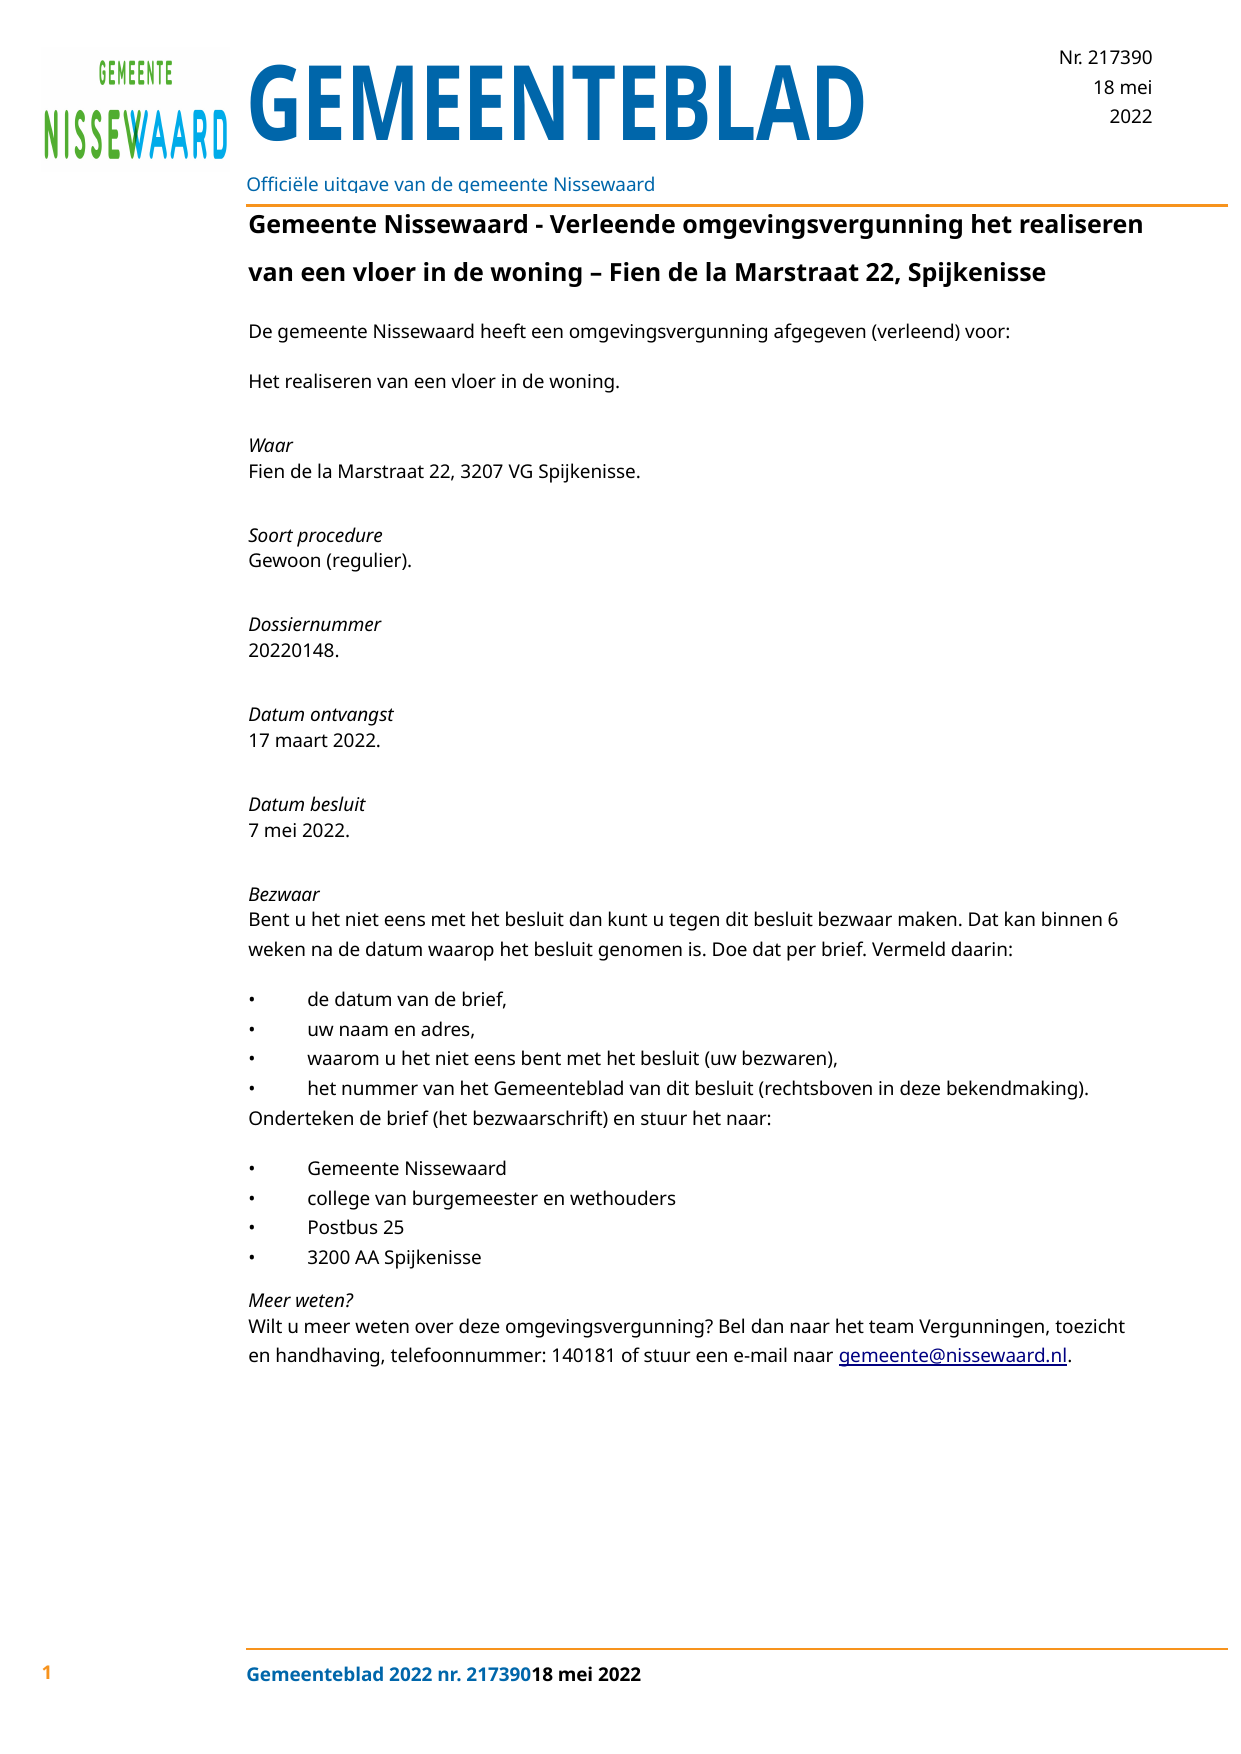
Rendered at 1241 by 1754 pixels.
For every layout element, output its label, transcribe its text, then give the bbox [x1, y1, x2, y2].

text Het realiseren van een vloer in de woning. [248, 368, 1152, 394]
text Waar [248, 432, 1152, 458]
list uw naam en adres, [248, 1016, 1152, 1042]
text De gemeente Nissewaard heeft een omgevingsvergunning afgegeven (verleend) voor: [248, 318, 1152, 344]
list 3200 AA Spijkenisse [248, 1244, 1152, 1270]
text Datum ontvangst [248, 701, 1152, 727]
text Meer weten? [248, 1287, 1152, 1313]
text 20220148. [248, 637, 1152, 663]
list Gemeente Nissewaard [248, 1155, 1152, 1181]
list de datum van de brief, [248, 986, 1152, 1012]
text Gewoon (regulier). [248, 548, 1152, 573]
list Postbus 25 [248, 1214, 1152, 1240]
text 7 mei 2022. [248, 817, 1152, 842]
text Bezwaar [248, 881, 1152, 906]
text Dossiernummer [248, 612, 1152, 637]
list waarom u het niet eens bent met het besluit (uw bezwaren), [248, 1046, 1152, 1071]
text Onderteken de brief (het bezwaarschrift) en stuur het naar: [248, 1105, 1152, 1131]
list college van burgemeester en wethouders [248, 1185, 1152, 1211]
text Datum besluit [248, 791, 1152, 817]
text Bent u het niet eens met het besluit dan kunt u tegen dit besluit bezwaar maken. Dat kan binnen 6 weken na de datum waarop het besluit genomen is. Doe dat per brief. Vermeld daarin: [248, 906, 1152, 962]
text Gemeente Nissewaard - Verleende omgevingsvergunning het realiseren van een vloer in de woning – Fien de la Marstraat 22, Spijkenisse [248, 207, 1152, 288]
picture [41, 47, 231, 172]
text Wilt u meer weten over deze omgevingsvergunning? Bel dan naar het team Vergunningen, toezicht en handhaving, telefoonnummer: 140181 of stuur een e-mail naar gemeente@nissewaard.nl. [248, 1313, 1152, 1368]
text Fien de la Marstraat 22, 3207 VG Spijkenisse. [248, 458, 1152, 484]
text 17 maart 2022. [248, 727, 1152, 753]
list het nummer van het Gemeenteblad van dit besluit (rechtsboven in deze bekendmaking). [248, 1075, 1152, 1101]
text Soort procedure [248, 522, 1152, 548]
